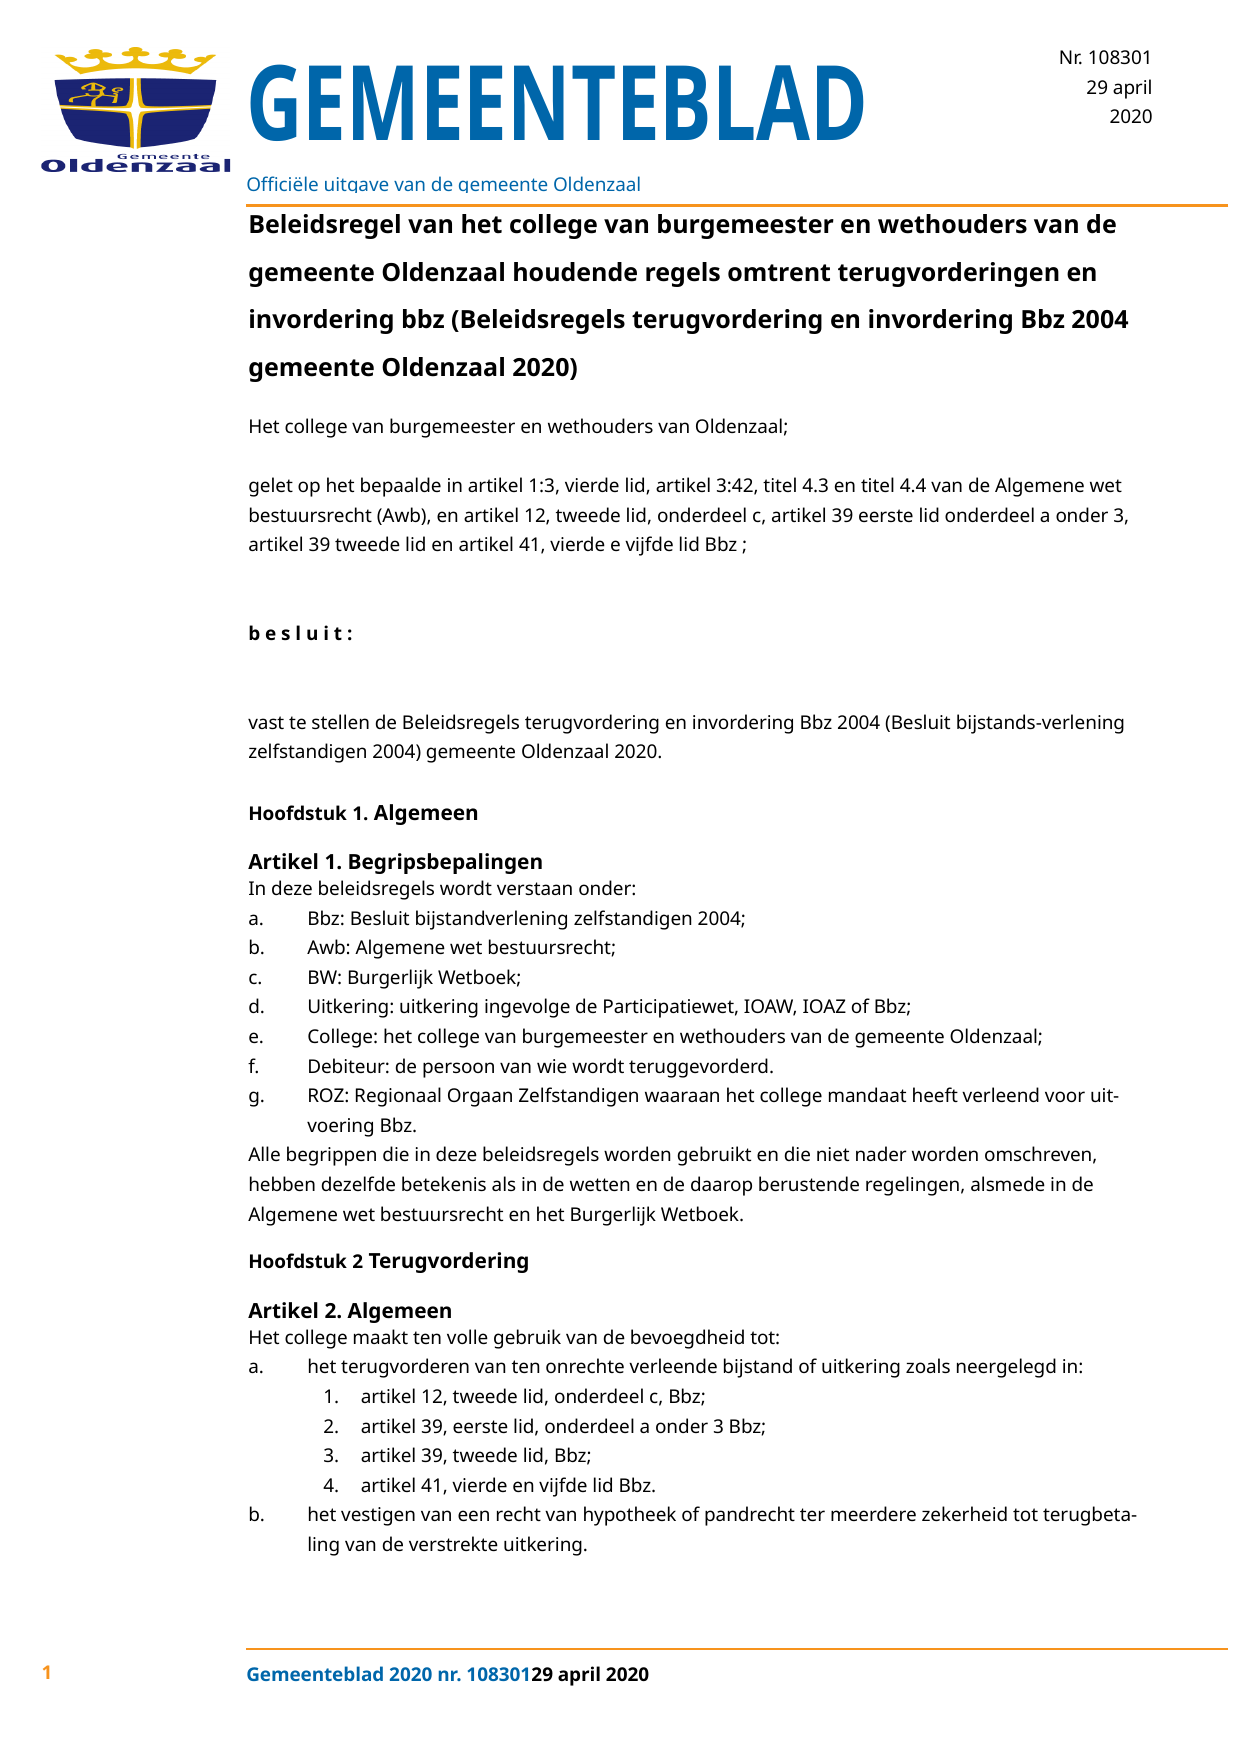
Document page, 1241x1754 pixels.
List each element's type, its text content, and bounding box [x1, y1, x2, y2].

text Hoofdstuk 2 Terugvordering [248, 1246, 1152, 1275]
text Het college van burgemeester en wethouders van Oldenzaal; [248, 413, 1152, 439]
list ROZ: Regionaal Orgaan Zelfstandigen waaraan het college mandaat heeft verleend voor uit-voering Bbz. [248, 1082, 1152, 1138]
list het terugvorderen van ten onrechte verleende bijstand of uitkering zoals neergelegd in: [248, 1354, 1152, 1379]
list BW: Burgerlijk Wetboek; [248, 964, 1152, 990]
list artikel 39, tweede lid, Bbz; [323, 1442, 1152, 1468]
picture [41, 47, 231, 172]
text vast te stellen de Beleidsregels terugvordering en invordering Bbz 2004 (Besluit bijstands-verlening zelfstandigen 2004) gemeente Oldenzaal 2020. [248, 709, 1152, 764]
list het vestigen van een recht van hypotheek of pandrecht ter meerdere zekerheid tot terugbeta-ling van de verstrekte uitkering. [248, 1502, 1152, 1557]
list Debiteur: de persoon van wie wordt teruggevorderd. [248, 1053, 1152, 1079]
text Artikel 2. Algemeen [248, 1296, 1152, 1324]
list Uitkering: uitkering ingevolge de Participatiewet, IOAW, IOAZ of Bbz; [248, 994, 1152, 1019]
text gelet op het bepaalde in artikel 1:3, vierde lid, artikel 3:42, titel 4.3 en titel 4.4 van de Algemene wet bestuursrecht (Awb), en artikel 12, tweede lid, onderdeel c, artikel 39 eerste lid onderdeel a onder 3, artikel 39 tweede lid en artikel 41, vierde e vijfde lid Bbz ; [248, 472, 1152, 557]
text Artikel 1. Begripsbepalingen [248, 847, 1152, 875]
text Het college maakt ten volle gebruik van de bevoegdheid tot: [248, 1324, 1152, 1350]
list artikel 12, tweede lid, onderdeel c, Bbz; [323, 1383, 1152, 1409]
text b e s l u i t : [248, 620, 1152, 646]
list Bbz: Besluit bijstandverlening zelfstandigen 2004; [248, 905, 1152, 931]
text In deze beleidsregels wordt verstaan onder: [248, 875, 1152, 901]
text Alle begrippen die in deze beleidsregels worden gebruikt en die niet nader worden omschreven, hebben dezelfde betekenis als in de wetten en de daarop berustende regelingen, alsmede in de Algemene wet bestuursrecht en het Burgerlijk Wetboek. [248, 1142, 1152, 1227]
text Hoofdstuk 1. Algemeen [248, 798, 1152, 826]
list artikel 41, vierde en vijfde lid Bbz. [323, 1472, 1152, 1498]
text Beleidsregel van het college van burgemeester en wethouders van de gemeente Oldenzaal houdende regels omtrent terugvorderingen en invordering bbz (Beleidsregels terugvordering en invordering Bbz 2004 gemeente Oldenzaal 2020) [248, 207, 1152, 384]
list Awb: Algemene wet bestuursrecht; [248, 934, 1152, 960]
list artikel 39, eerste lid, onderdeel a onder 3 Bbz; [323, 1413, 1152, 1439]
list College: het college van burgemeester en wethouders van de gemeente Oldenzaal; [248, 1023, 1152, 1049]
